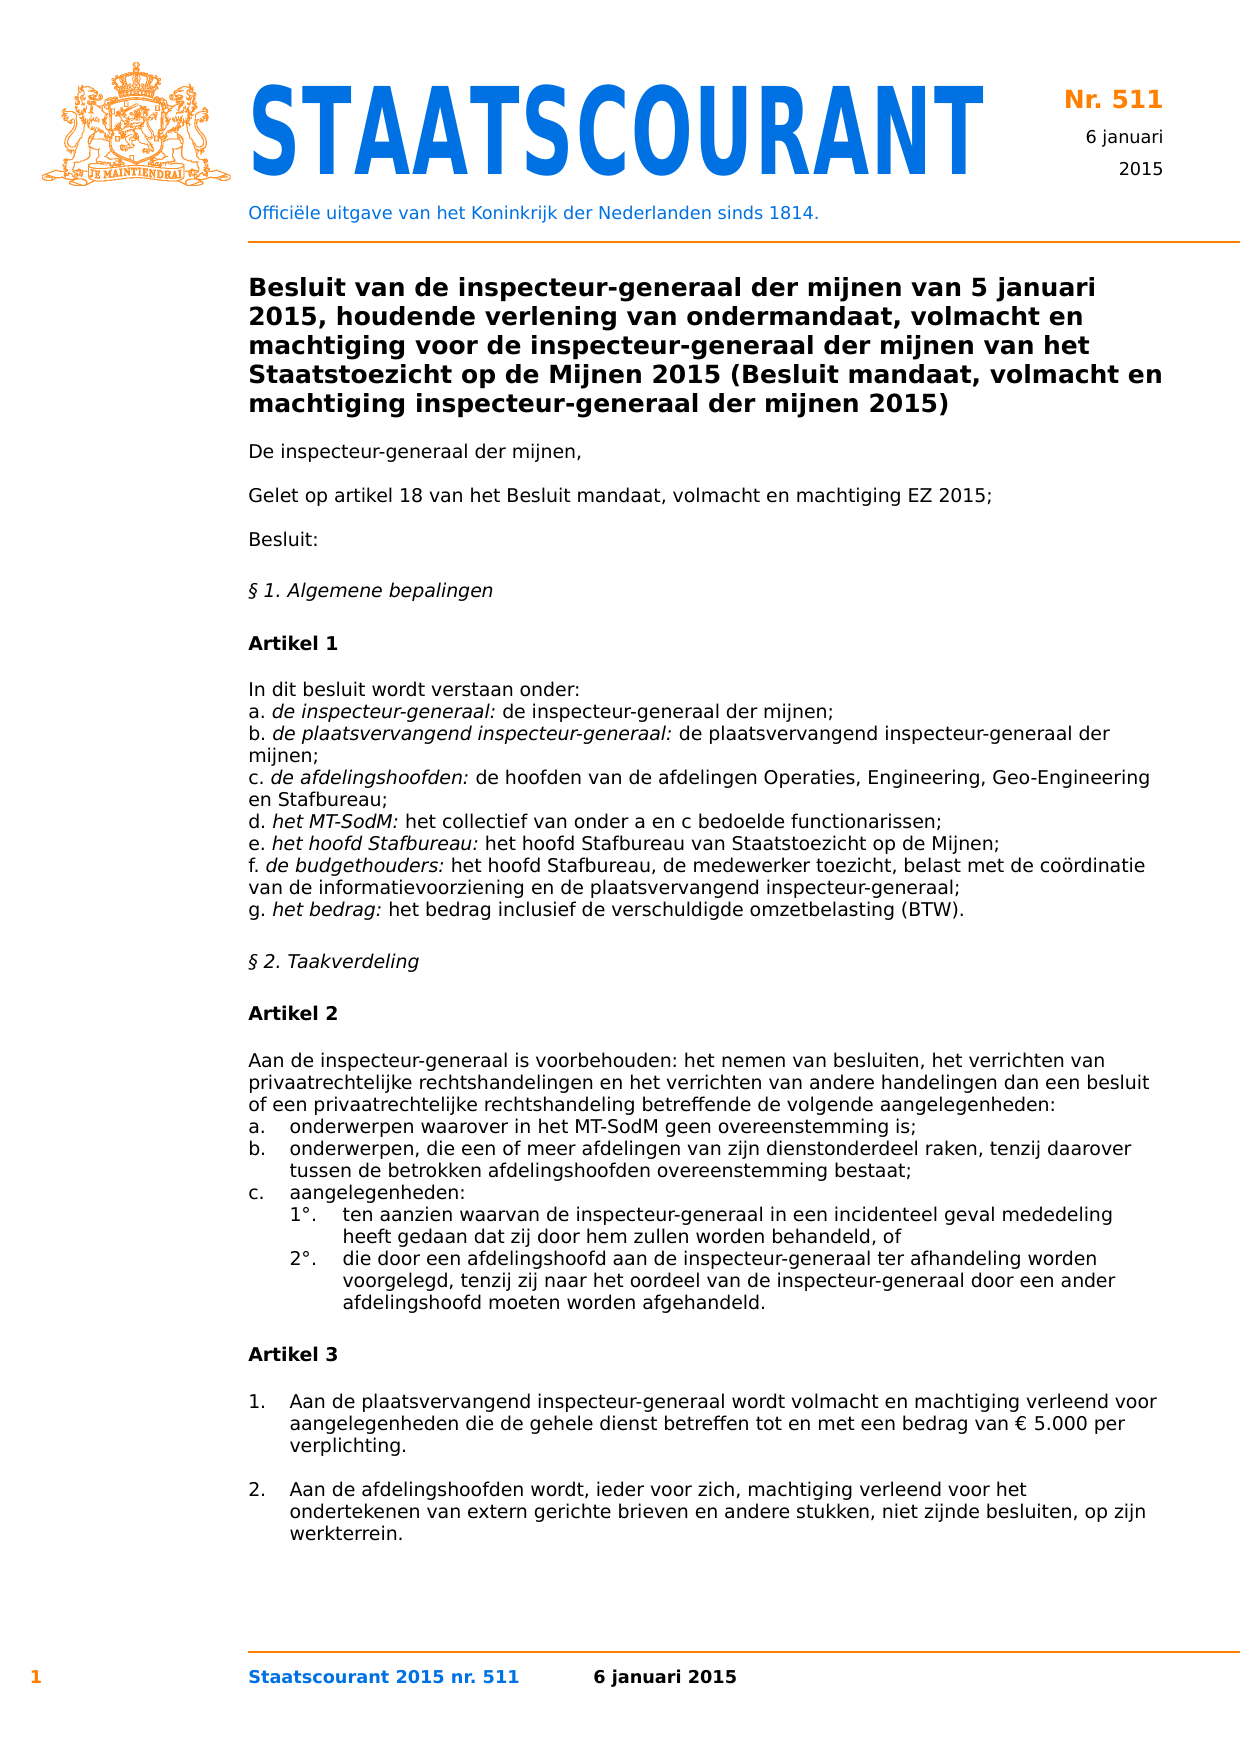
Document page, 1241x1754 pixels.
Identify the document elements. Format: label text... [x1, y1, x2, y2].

table_header Nr. 511 [998, 62, 1240, 121]
text 2. Aan de afdelingshoofden wordt, ieder voor zich, machtiging verleend voor het ondertekenen van extern gerichte brieven en andere stukken, niet zijnde besluiten, op zijn werkterrein. [248, 1479, 1163, 1544]
subtitle § 1. Algemene bepalingen [248, 580, 1163, 602]
text 1. Aan de plaatsvervangend inspecteur-generaal wordt volmacht en machtiging verleend voor aangelegenheden die de gehele dienst betreffen tot en met een bedrag van € 5.000 per verplichting. [248, 1391, 1163, 1457]
subtitle Artikel 3 [248, 1344, 1163, 1366]
subtitle Artikel 1 [248, 632, 1163, 654]
text f. de budgethouders: het hoofd Stafbureau, de medewerker toezicht, belast met de coördinatie van de informatievoorziening en de plaatsvervangend inspecteur-generaal; [248, 855, 1163, 899]
text 2°. die door een afdelingshoofd aan de inspecteur-generaal ter afhandeling worden voorgelegd, tenzij zij naar het oordeel van de inspecteur-generaal door een ander afdelingshoofd moeten worden afgehandeld. [289, 1248, 1163, 1314]
text b. de plaatsvervangend inspecteur-generaal: de plaatsvervangend inspecteur-generaal der mijnen; [248, 723, 1163, 767]
text Gelet op artikel 18 van het Besluit mandaat, volmacht en machtiging EZ 2015; [248, 484, 1163, 507]
table_cell 2015 [998, 153, 1240, 203]
table_header [25, 62, 248, 241]
subtitle Besluit van de inspecteur-generaal der mijnen van 5 januari 2015, houdende verlening van ondermandaat, volmacht en machtiging voor de inspecteur-generaal der mijnen van het Staatstoezicht op de Mijnen 2015 (Besluit mandaat, volmacht en machtiging inspecteur-generaal der mijnen 2015) [248, 273, 1163, 419]
text 1°. ten aanzien waarvan de inspecteur-generaal in een incidenteel geval mededeling heeft gedaan dat zij door hem zullen worden behandeld, of [289, 1204, 1163, 1248]
text Aan de inspecteur-generaal is voorbehouden: het nemen van besluiten, het verrichten van privaatrechtelijke rechtshandelingen en het verrichten van andere handelingen dan een besluit of een privaatrechtelijke rechtshandeling betreffende de volgende aangelegenheden: [248, 1050, 1163, 1116]
text c. aangelegenheden: [248, 1182, 1163, 1204]
text c. de afdelingshoofden: de hoofden van de afdelingen Operaties, Engineering, Geo-Engineering en Stafbureau; [248, 767, 1163, 811]
subtitle Artikel 2 [248, 1003, 1163, 1025]
text g. het bedrag: het bedrag inclusief de verschuldigde omzetbelasting (BTW). [248, 899, 1163, 921]
table_cell Officiële uitgave van het Koninkrijk der Nederlanden sinds 1814. [248, 203, 1240, 241]
text De inspecteur-generaal der mijnen, [248, 441, 1163, 463]
subtitle § 2. Taakverdeling [248, 951, 1163, 973]
table_header STAATSCOURANT [248, 62, 998, 203]
text a. onderwerpen waarover in het MT-SodM geen overeenstemming is; [248, 1116, 1163, 1138]
text d. het MT-SodM: het collectief van onder a en c bedoelde functionarissen; [248, 811, 1163, 833]
text a. de inspecteur-generaal: de inspecteur-generaal der mijnen; [248, 701, 1163, 723]
text e. het hoofd Stafbureau: het hoofd Stafbureau van Staatstoezicht op de Mijnen; [248, 833, 1163, 855]
text In dit besluit wordt verstaan onder: [248, 679, 1163, 701]
picture [41, 62, 231, 186]
text b. onderwerpen, die een of meer afdelingen van zijn dienstonderdeel raken, tenzij daarover tussen de betrokken afdelingshoofden overeenstemming bestaat; [248, 1138, 1163, 1182]
table_cell 6 januari [998, 121, 1240, 153]
text Besluit: [248, 528, 1163, 550]
